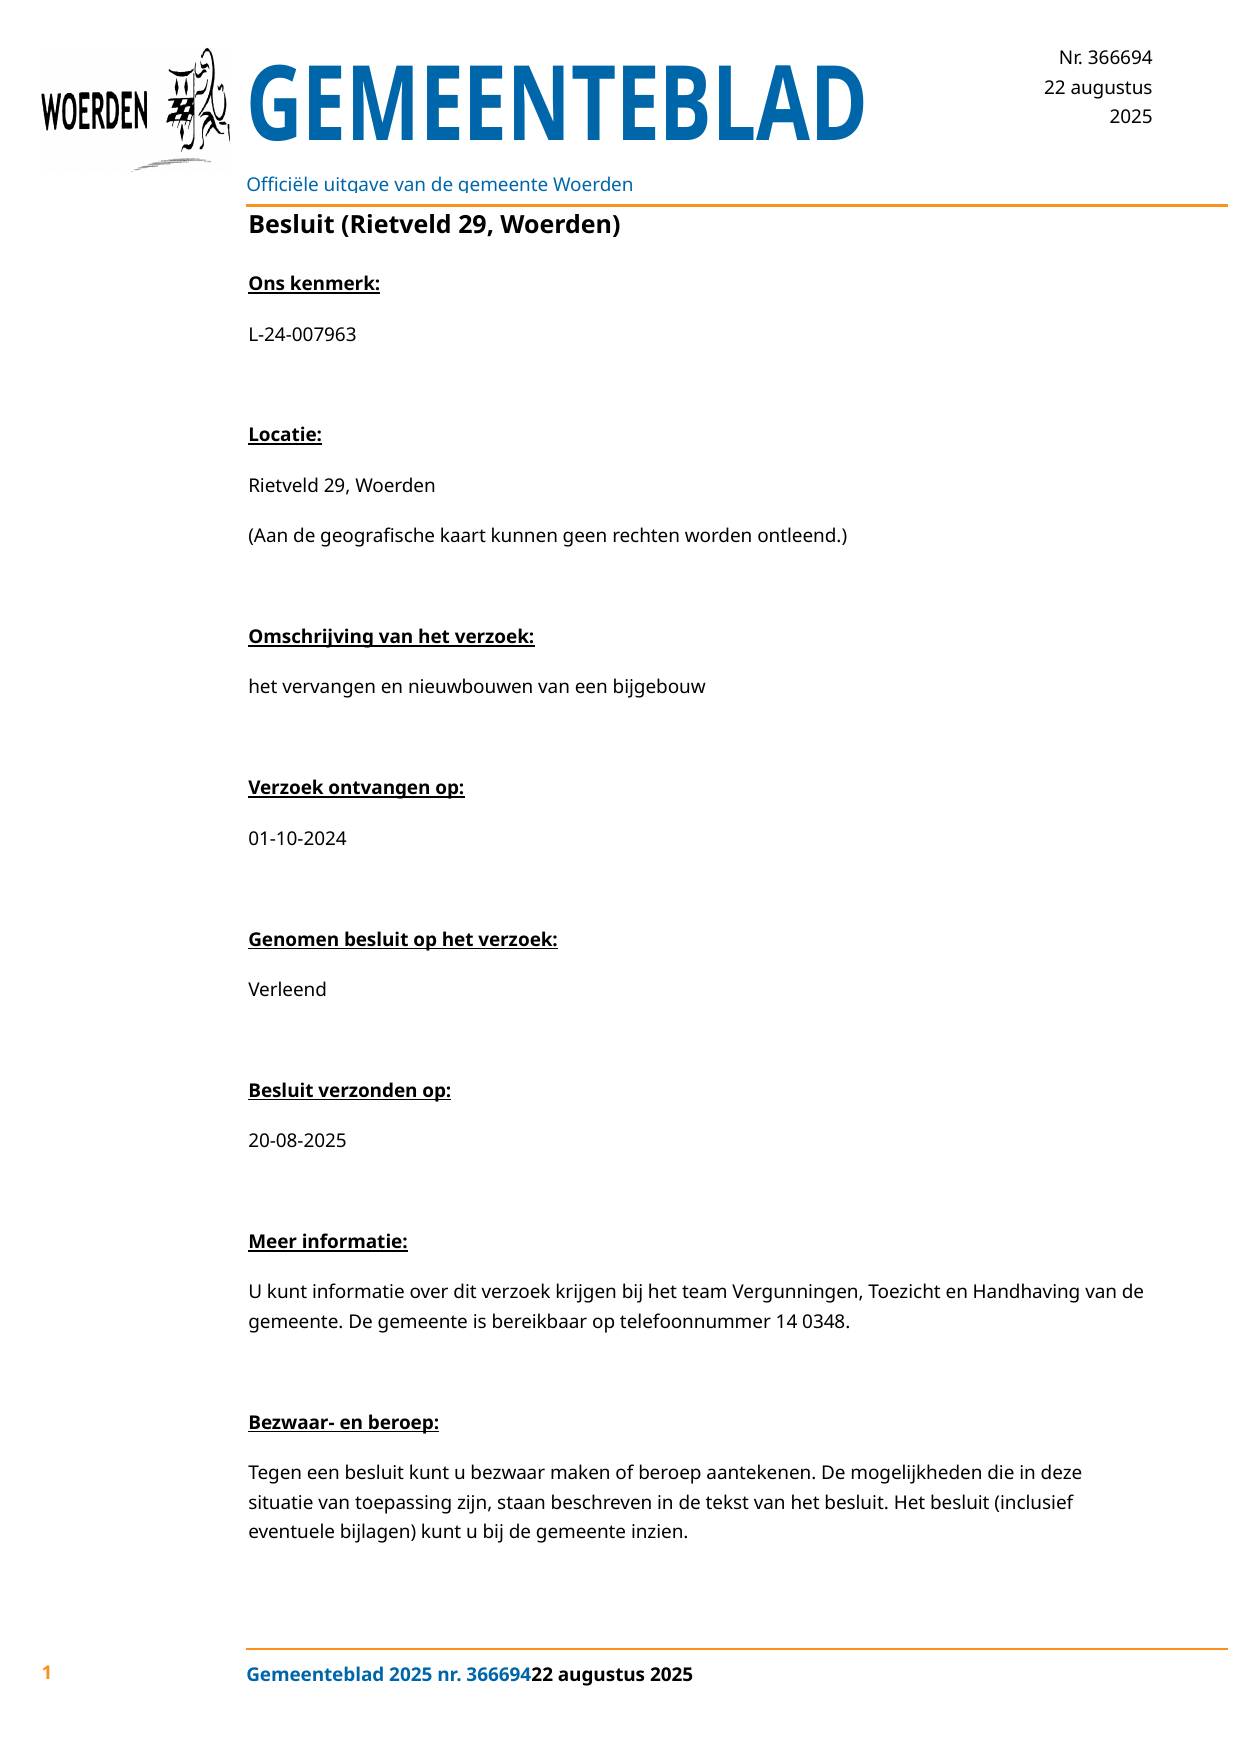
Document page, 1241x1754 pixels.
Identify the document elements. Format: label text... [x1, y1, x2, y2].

text Meer informatie: [248, 1228, 1152, 1254]
text Locatie: [248, 422, 1152, 447]
text (Aan de geografische kaart kunnen geen rechten worden ontleend.) [248, 522, 1152, 548]
text 20-08-2025 [248, 1127, 1152, 1153]
picture [41, 47, 231, 172]
text Rietveld 29, Woerden [248, 472, 1152, 498]
text Omschrijving van het verzoek: [248, 623, 1152, 649]
text Ons kenmerk: [248, 270, 1152, 296]
text het vervangen en nieuwbouwen van een bijgebouw [248, 674, 1152, 699]
text Besluit (Rietveld 29, Woerden) [248, 207, 1152, 241]
text Besluit verzonden op: [248, 1077, 1152, 1103]
text Verleend [248, 976, 1152, 1002]
text L-24-007963 [248, 321, 1152, 346]
text Genomen besluit op het verzoek: [248, 926, 1152, 951]
text Bezwaar- en beroep: [248, 1409, 1152, 1435]
text U kunt informatie over dit verzoek krijgen bij het team Vergunningen, Toezicht en Handhaving van de gemeente. De gemeente is bereikbaar op telefoonnummer 14 0348. [248, 1279, 1152, 1334]
text Verzoek ontvangen op: [248, 774, 1152, 800]
text Tegen een besluit kunt u bezwaar maken of beroep aantekenen. De mogelijkheden die in deze situatie van toepassing zijn, staan beschreven in de tekst van het besluit. Het besluit (inclusief eventuele bijlagen) kunt u bij de gemeente inzien. [248, 1459, 1152, 1544]
text 01-10-2024 [248, 825, 1152, 851]
